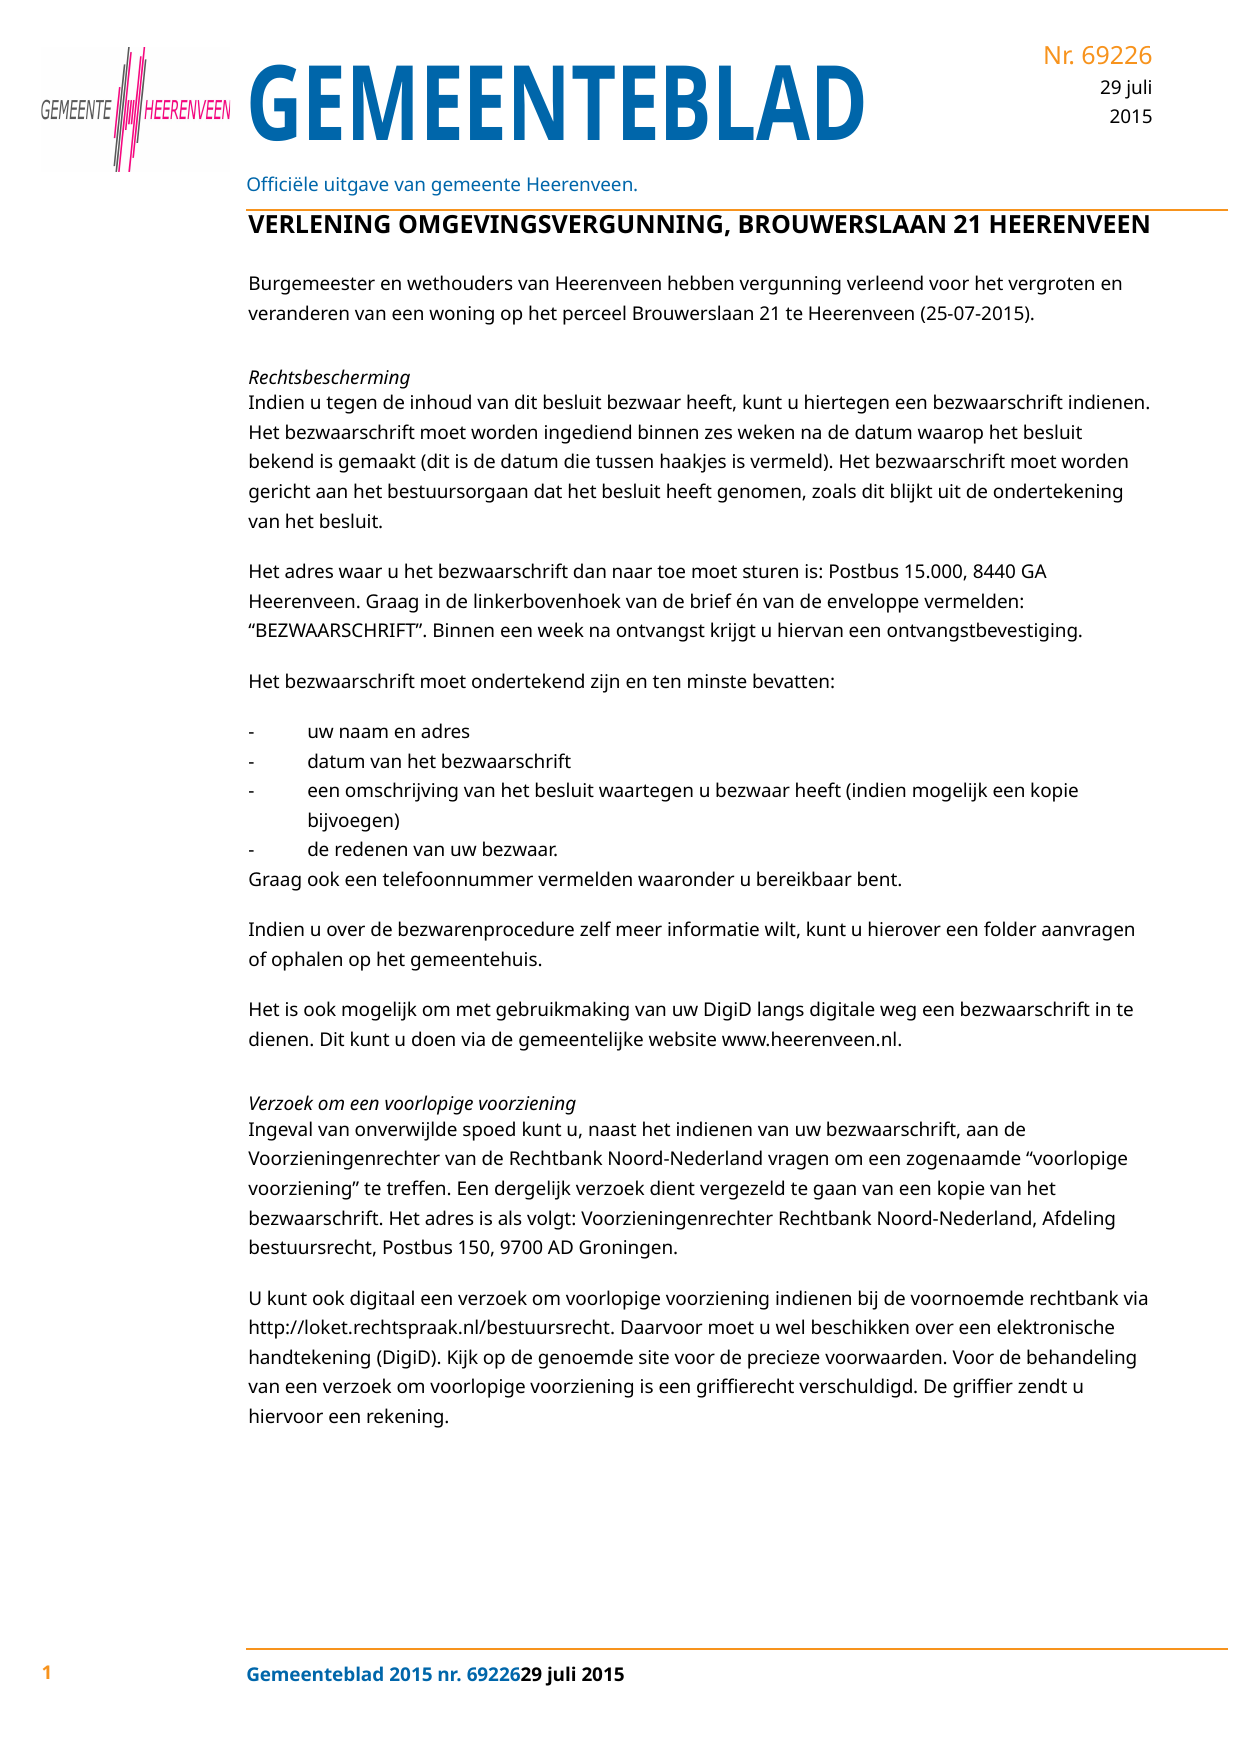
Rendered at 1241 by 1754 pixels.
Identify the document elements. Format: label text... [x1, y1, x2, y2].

text U kunt ook digitaal een verzoek om voorlopige voorziening indienen bij de voornoemde rechtbank via http://loket.rechtspraak.nl/bestuursrecht. Daarvoor moet u wel beschikken over een elektronische handtekening (DigiD). Kijk op de genoemde site voor de precieze voorwaarden. Voor de behandeling van een verzoek om voorlopige voorziening is een griffierecht verschuldigd. De griffier zendt u hiervoor een rekening. [248, 1285, 1152, 1429]
text Verzoek om een voorlopige voorziening [248, 1090, 1152, 1116]
text Ingeval van onverwijlde spoed kunt u, naast het indienen van uw bezwaarschrift, aan de Voorzieningenrechter van de Rechtbank Noord-Nederland vragen om een zogenaamde “voorlopige voorziening” te treffen. Een dergelijk verzoek dient vergezeld te gaan van een kopie van het bezwaarschrift. Het adres is als volgt: Voorzieningenrechter Rechtbank Noord-Nederland, Afdeling bestuursrecht, Postbus 150, 9700 AD Groningen. [248, 1116, 1152, 1260]
list de redenen van uw bezwaar. [248, 837, 1152, 862]
list datum van het bezwaarschrift [248, 748, 1152, 774]
text Het bezwaarschrift moet ondertekend zijn en ten minste bevatten: [248, 668, 1152, 694]
list een omschrijving van het besluit waartegen u bezwaar heeft (indien mogelijk een kopie bijvoegen) [248, 777, 1152, 833]
picture [41, 47, 231, 172]
text VERLENING OMGEVINGSVERGUNNING, BROUWERSLAAN 21 HEERENVEEN [248, 211, 1152, 241]
text Burgemeester en wethouders van Heerenveen hebben vergunning verleend voor het vergroten en veranderen van een woning op het perceel Brouwerslaan 21 te Heerenveen (25-07-2015). [248, 270, 1152, 326]
text Rechtsbescherming [248, 364, 1152, 389]
text Het adres waar u het bezwaarschrift dan naar toe moet sturen is: Postbus 15.000, 8440 GA Heerenveen. Graag in de linkerbovenhoek van de brief én van de enveloppe vermelden: “BEZWAARSCHRIFT”. Binnen een week na ontvangst krijgt u hiervan een ontvangstbevestiging. [248, 558, 1152, 643]
text Indien u tegen de inhoud van dit besluit bezwaar heeft, kunt u hiertegen een bezwaarschrift indienen. Het bezwaarschrift moet worden ingediend binnen zes weken na de datum waarop het besluit bekend is gemaakt (dit is de datum die tussen haakjes is vermeld). Het bezwaarschrift moet worden gericht aan het bestuursorgaan dat het besluit heeft genomen, zoals dit blijkt uit de ondertekening van het besluit. [248, 389, 1152, 534]
list uw naam en adres [248, 718, 1152, 744]
text Graag ook een telefoonnummer vermelden waaronder u bereikbaar bent. [248, 866, 1152, 892]
text Het is ook mogelijk om met gebruikmaking van uw DigiD langs digitale weg een bezwaarschrift in te dienen. Dit kunt u doen via de gemeentelijke website www.heerenveen.nl. [248, 997, 1152, 1052]
text Indien u over de bezwarenprocedure zelf meer informatie wilt, kunt u hierover een folder aanvragen of ophalen op het gemeentehuis. [248, 917, 1152, 972]
